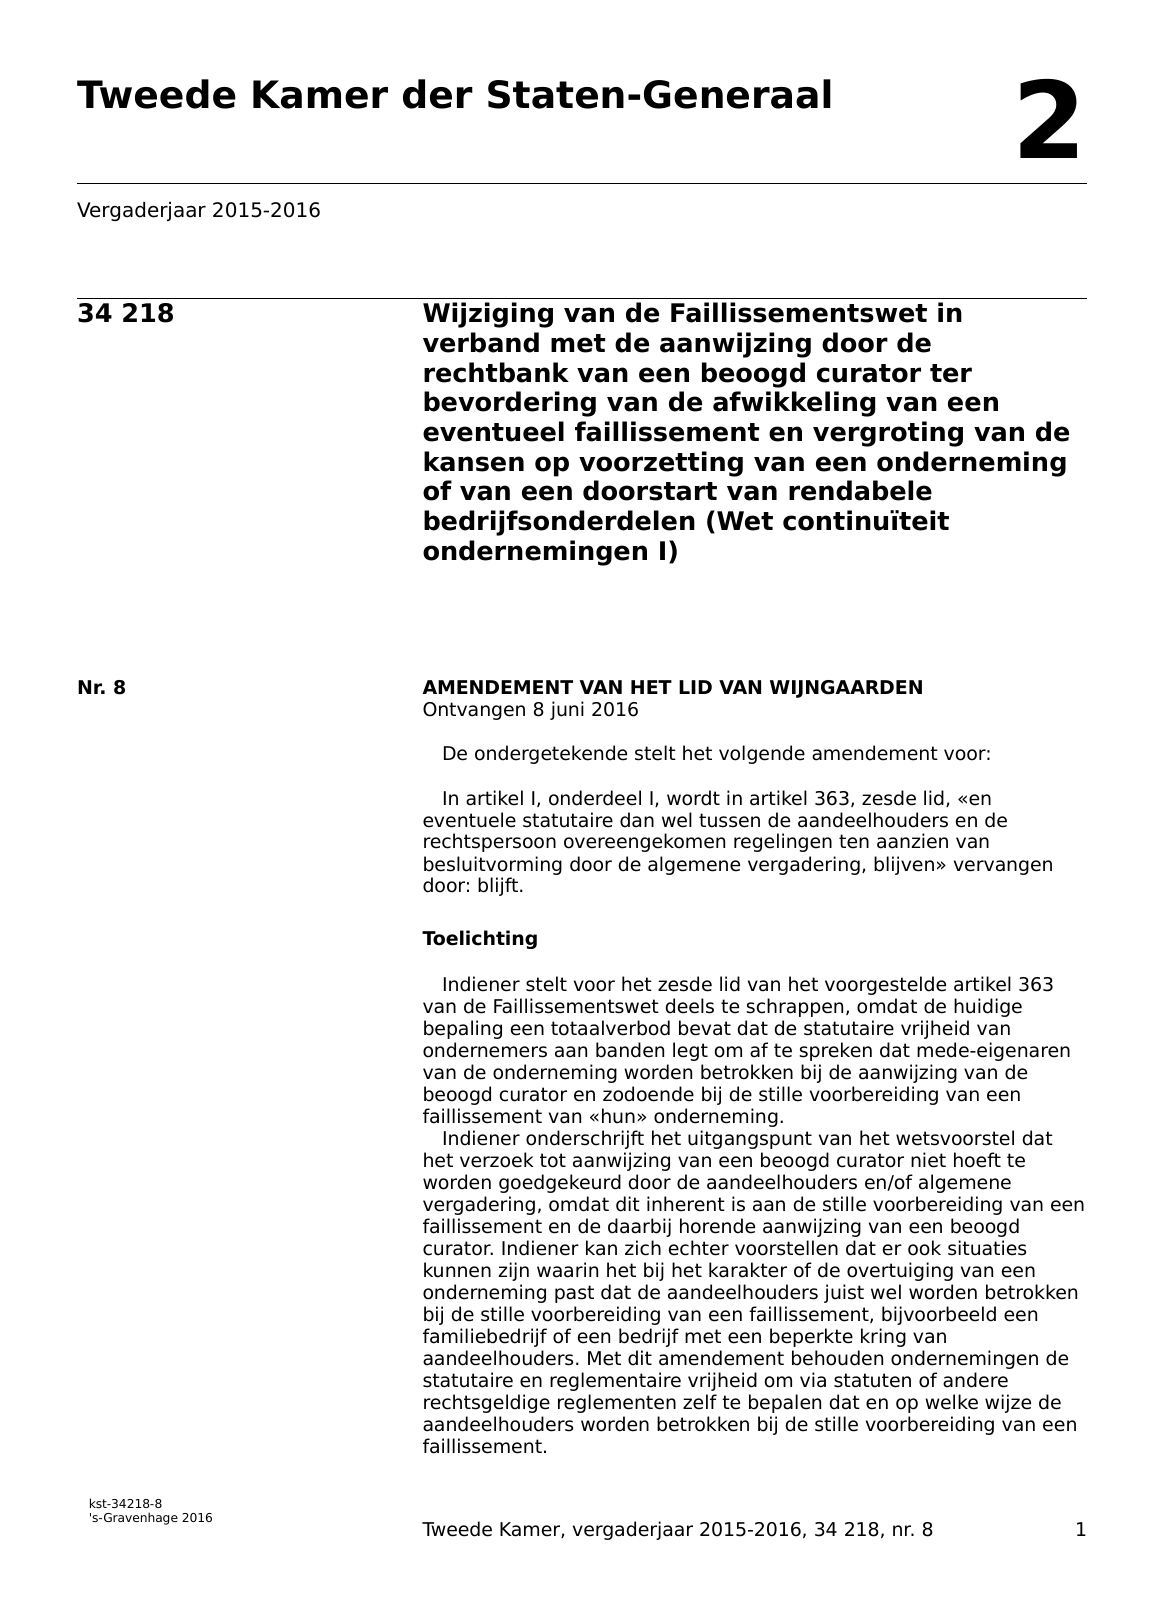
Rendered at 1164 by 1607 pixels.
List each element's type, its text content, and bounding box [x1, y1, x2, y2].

text kst-34218-8 [88, 1497, 323, 1511]
subtitle 34 218 Wijziging van de Faillissementswet in verband met de aanwijzing door de rechtbank van een beoogd curator ter bevordering van de afwikkeling van een eventueel faillissement en vergroting van de kansen op voorzetting van een onderneming of van een doorstart van rendabele bedrijfsonderdelen (Wet continuïteit ondernemingen I) [77, 299, 1087, 566]
table_cell Vergaderjaar 2015-2016 [77, 184, 1087, 298]
text 's-Gravenhage 2016 [88, 1511, 323, 1525]
text Indiener onderschrijft het uitgangspunt van het wetsvoorstel dat het verzoek tot aanwijzing van een beoogd curator niet hoeft te worden goedgekeurd door de aandeelhouders en/of algemene vergadering, omdat dit inherent is aan de stille voorbereiding van een faillissement en de daarbij horende aanwijzing van een beoogd curator. Indiener kan zich echter voorstellen dat er ook situaties kunnen zijn waarin het bij het karakter of de overtuiging van een onderneming past dat de aandeelhouders juist wel worden betrokken bij de stille voorbereiding van een faillissement, bijvoorbeeld een familiebedrijf of een bedrijf met een beperkte kring van aandeelhouders. Met dit amendement behouden ondernemingen de statutaire en reglementaire vrijheid om via statuten of andere rechtsgeldige reglementen zelf te bepalen dat en op welke wijze de aandeelhouders worden betrokken bij de stille voorbereiding van een faillissement. [422, 1128, 1087, 1458]
subtitle Nr. 8 AMENDEMENT VAN HET LID VAN WIJNGAARDEN [77, 677, 1087, 699]
table_header 2 [886, 59, 1087, 183]
text Indiener stelt voor het zesde lid van het voorgestelde artikel 363 van de Faillissementswet deels te schrappen, omdat de huidige bepaling een totaalverbod bevat dat de statutaire vrijheid van ondernemers aan banden legt om af te spreken dat mede-eigenaren van de onderneming worden betrokken bij de aanwijzing van de beoogd curator en zodoende bij de stille voorbereiding van een faillissement van «hun» onderneming. [422, 974, 1087, 1128]
text De ondergetekende stelt het volgende amendement voor: [422, 743, 1087, 765]
text In artikel I, onderdeel I, wordt in artikel 363, zesde lid, «en eventuele statutaire dan wel tussen de aandeelhouders en de rechtspersoon overeengekomen regelingen ten aanzien van besluitvorming door de algemene vergadering, blijven» vervangen door: blijft. [422, 787, 1087, 897]
table_header Tweede Kamer der Staten-Generaal [77, 59, 886, 183]
text Ontvangen 8 juni 2016 [422, 699, 1087, 721]
subtitle Toelichting [422, 927, 1087, 949]
